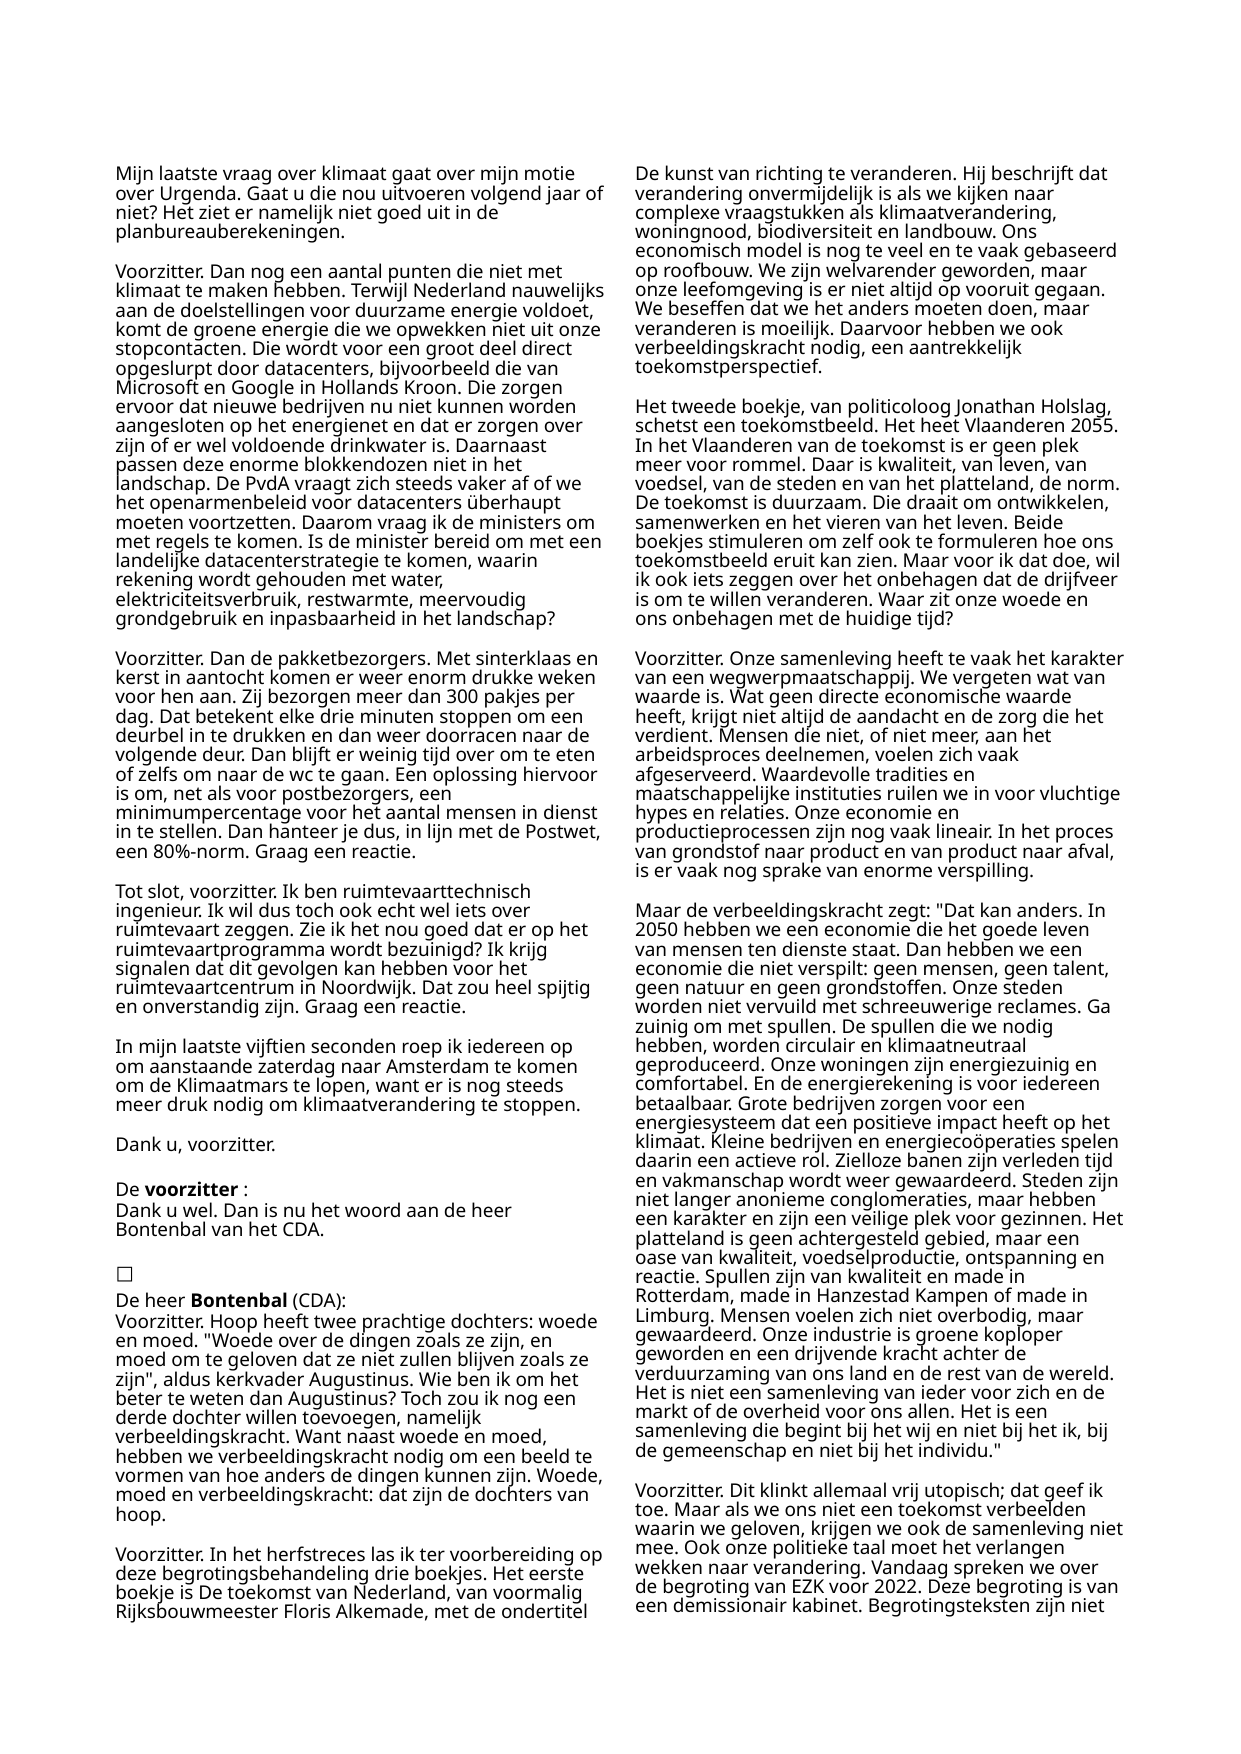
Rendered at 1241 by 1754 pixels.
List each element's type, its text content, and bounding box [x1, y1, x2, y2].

text Voorzitter. In het herfstreces las ik ter voorbereiding op deze begrotingsbehandeling drie boekjes. Het eerste boekje is De toekomst van Nederland, van voormalig Rijksbouwmeester Floris Alkemade, met de ondertitel [115, 1546, 605, 1623]
text Voorzitter. Dit klinkt allemaal vrij utopisch; dat geef ik toe. Maar als we ons niet een toekomst verbeelden waarin we geloven, krijgen we ook de samenleving niet mee. Ook onze politieke taal moet het verlangen wekken naar verandering. Vandaag spreken we over de begroting van EZK voor 2022. Deze begroting is van een demissionair kabinet. Begrotingsteksten zijn niet [635, 1482, 1125, 1616]
text Dank u wel. Dan is nu het woord aan de heer Bontenbal van het CDA. [115, 1202, 605, 1241]
text Dank u, voorzitter. [115, 1136, 605, 1155]
text Tot slot, voorzitter. Ik ben ruimtevaarttechnisch ingenieur. Ik wil dus toch ook echt wel iets over ruimtevaart zeggen. Zie ik het nou goed dat er op het ruimtevaartprogramma wordt bezuinigd? Ik krijg signalen dat dit gevolgen kan hebben voor het ruimtevaartcentrum in Noordwijk. Dat zou heel spijtig en onverstandig zijn. Graag een reactie. [115, 883, 605, 1018]
text De heer Bontenbal (CDA): [115, 1287, 605, 1313]
text Maar de verbeeldingskracht zegt: "Dat kan anders. In 2050 hebben we een economie die het goede leven van mensen ten dienste staat. Dan hebben we een economie die niet verspilt: geen mensen, geen talent, geen natuur en geen grondstoffen. Onze steden worden niet vervuild met schreeuwerige reclames. Ga zuinig om met spullen. De spullen die we nodig hebben, worden circulair en klimaatneutraal geproduceerd. Onze woningen zijn energiezuinig en comfortabel. En de energierekening is voor iedereen betaalbaar. Grote bedrijven zorgen voor een energiesysteem dat een positieve impact heeft op het klimaat. Kleine bedrijven en energiecoöperaties spelen daarin een actieve rol. Zielloze banen zijn verleden tijd en vakmanschap wordt weer gewaardeerd. Steden zijn niet langer anonieme conglomeraties, maar hebben een karakter en zijn een veilige plek voor gezinnen. Het platteland is geen achtergesteld gebied, maar een oase van kwaliteit, voedselproductie, ontspanning en reactie. Spullen zijn van kwaliteit en made in Rotterdam, made in Hanzestad Kampen of made in Limburg. Mensen voelen zich niet overbodig, maar gewaardeerd. Onze industrie is groene koploper geworden en een drijvende kracht achter de verduurzaming van ons land en de rest van de wereld. Het is niet een samenleving van ieder voor zich en de markt of de overheid voor ons allen. Het is een samenleving die begint bij het wij en niet bij het ik, bij de gemeenschap en niet bij het individu." [635, 902, 1125, 1461]
text Voorzitter. Dan nog een aantal punten die niet met klimaat te maken hebben. Terwijl Nederland nauwelijks aan de doelstellingen voor duurzame energie voldoet, komt de groene energie die we opwekken niet uit onze stopcontacten. Die wordt voor een groot deel direct opgeslurpt door datacenters, bijvoorbeeld die van Microsoft en Google in Hollands Kroon. Die zorgen ervoor dat nieuwe bedrijven nu niet kunnen worden aangesloten op het energienet en dat er zorgen over zijn of er wel voldoende drinkwater is. Daarnaast passen deze enorme blokkendozen niet in het landschap. De PvdA vraagt zich steeds vaker af of we het openarmenbeleid voor datacenters überhaupt moeten voortzetten. Daarom vraag ik de ministers om met regels te komen. Is de minister bereid om met een landelijke datacenterstrategie te komen, waarin rekening wordt gehouden met water, elektriciteitsverbruik, restwarmte, meervoudig grondgebruik en inpasbaarheid in het landschap? [115, 263, 605, 629]
text Het tweede boekje, van politicoloog Jonathan Holslag, schetst een toekomstbeeld. Het heet Vlaanderen 2055. In het Vlaanderen van de toekomst is er geen plek meer voor rommel. Daar is kwaliteit, van leven, van voedsel, van de steden en van het platteland, de norm. De toekomst is duurzaam. Die draait om ontwikkelen, samenwerken en het vieren van het leven. Beide boekjes stimuleren om zelf ook te formuleren hoe ons toekomstbeeld eruit kan zien. Maar voor ik dat doe, wil ik ook iets zeggen over het onbehagen dat de drijfveer is om te willen veranderen. Waar zit onze woede en ons onbehagen met de huidige tijd? [635, 398, 1125, 629]
text De voorzitter : [115, 1176, 605, 1202]
text ⬜ [115, 1261, 605, 1287]
text Voorzitter. Hoop heeft twee prachtige dochters: woede en moed. "Woede over de dingen zoals ze zijn, en moed om te geloven dat ze niet zullen blijven zoals ze zijn", aldus kerkvader Augustinus. Wie ben ik om het beter te weten dan Augustinus? Toch zou ik nog een derde dochter willen toevoegen, namelijk verbeeldingskracht. Want naast woede en moed, hebben we verbeeldingskracht nodig om een beeld te vormen van hoe anders de dingen kunnen zijn. Woede, moed en verbeeldingskracht: dat zijn de dochters van hoop. [115, 1313, 605, 1525]
text Mijn laatste vraag over klimaat gaat over mijn motie over Urgenda. Gaat u die nou uitvoeren volgend jaar of niet? Het ziet er namelijk niet goed uit in de planbureauberekeningen. [115, 165, 605, 242]
text Voorzitter. Dan de pakketbezorgers. Met sinterklaas en kerst in aantocht komen er weer enorm drukke weken voor hen aan. Zij bezorgen meer dan 300 pakjes per dag. Dat betekent elke drie minuten stoppen om een deurbel in te drukken en dan weer doorracen naar de volgende deur. Dan blijft er weinig tijd over om te eten of zelfs om naar de wc te gaan. Een oplossing hiervoor is om, net als voor postbezorgers, een minimumpercentage voor het aantal mensen in dienst in te stellen. Dan hanteer je dus, in lijn met de Postwet, een 80%-norm. Graag een reactie. [115, 650, 605, 862]
text In mijn laatste vijftien seconden roep ik iedereen op om aanstaande zaterdag naar Amsterdam te komen om de Klimaatmars te lopen, want er is nog steeds meer druk nodig om klimaatverandering te stoppen. [115, 1038, 605, 1115]
text De kunst van richting te veranderen. Hij beschrijft dat verandering onvermijdelijk is als we kijken naar complexe vraagstukken als klimaatverandering, woningnood, biodiversiteit en landbouw. Ons economisch model is nog te veel en te vaak gebaseerd op roofbouw. We zijn welvarender geworden, maar onze leefomgeving is er niet altijd op vooruit gegaan. We beseffen dat we het anders moeten doen, maar veranderen is moeilijk. Daarvoor hebben we ook verbeeldingskracht nodig, een aantrekkelijk toekomstperspectief. [635, 165, 1125, 377]
text Voorzitter. Onze samenleving heeft te vaak het karakter van een wegwerpmaatschappij. We vergeten wat van waarde is. Wat geen directe economische waarde heeft, krijgt niet altijd de aandacht en de zorg die het verdient. Mensen die niet, of niet meer, aan het arbeidsproces deelnemen, voelen zich vaak afgeserveerd. Waardevolle tradities en maatschappelijke instituties ruilen we in voor vluchtige hypes en relaties. Onze economie en productieprocessen zijn nog vaak lineair. In het proces van grondstof naar product en van product naar afval, is er vaak nog sprake van enorme verspilling. [635, 650, 1125, 881]
